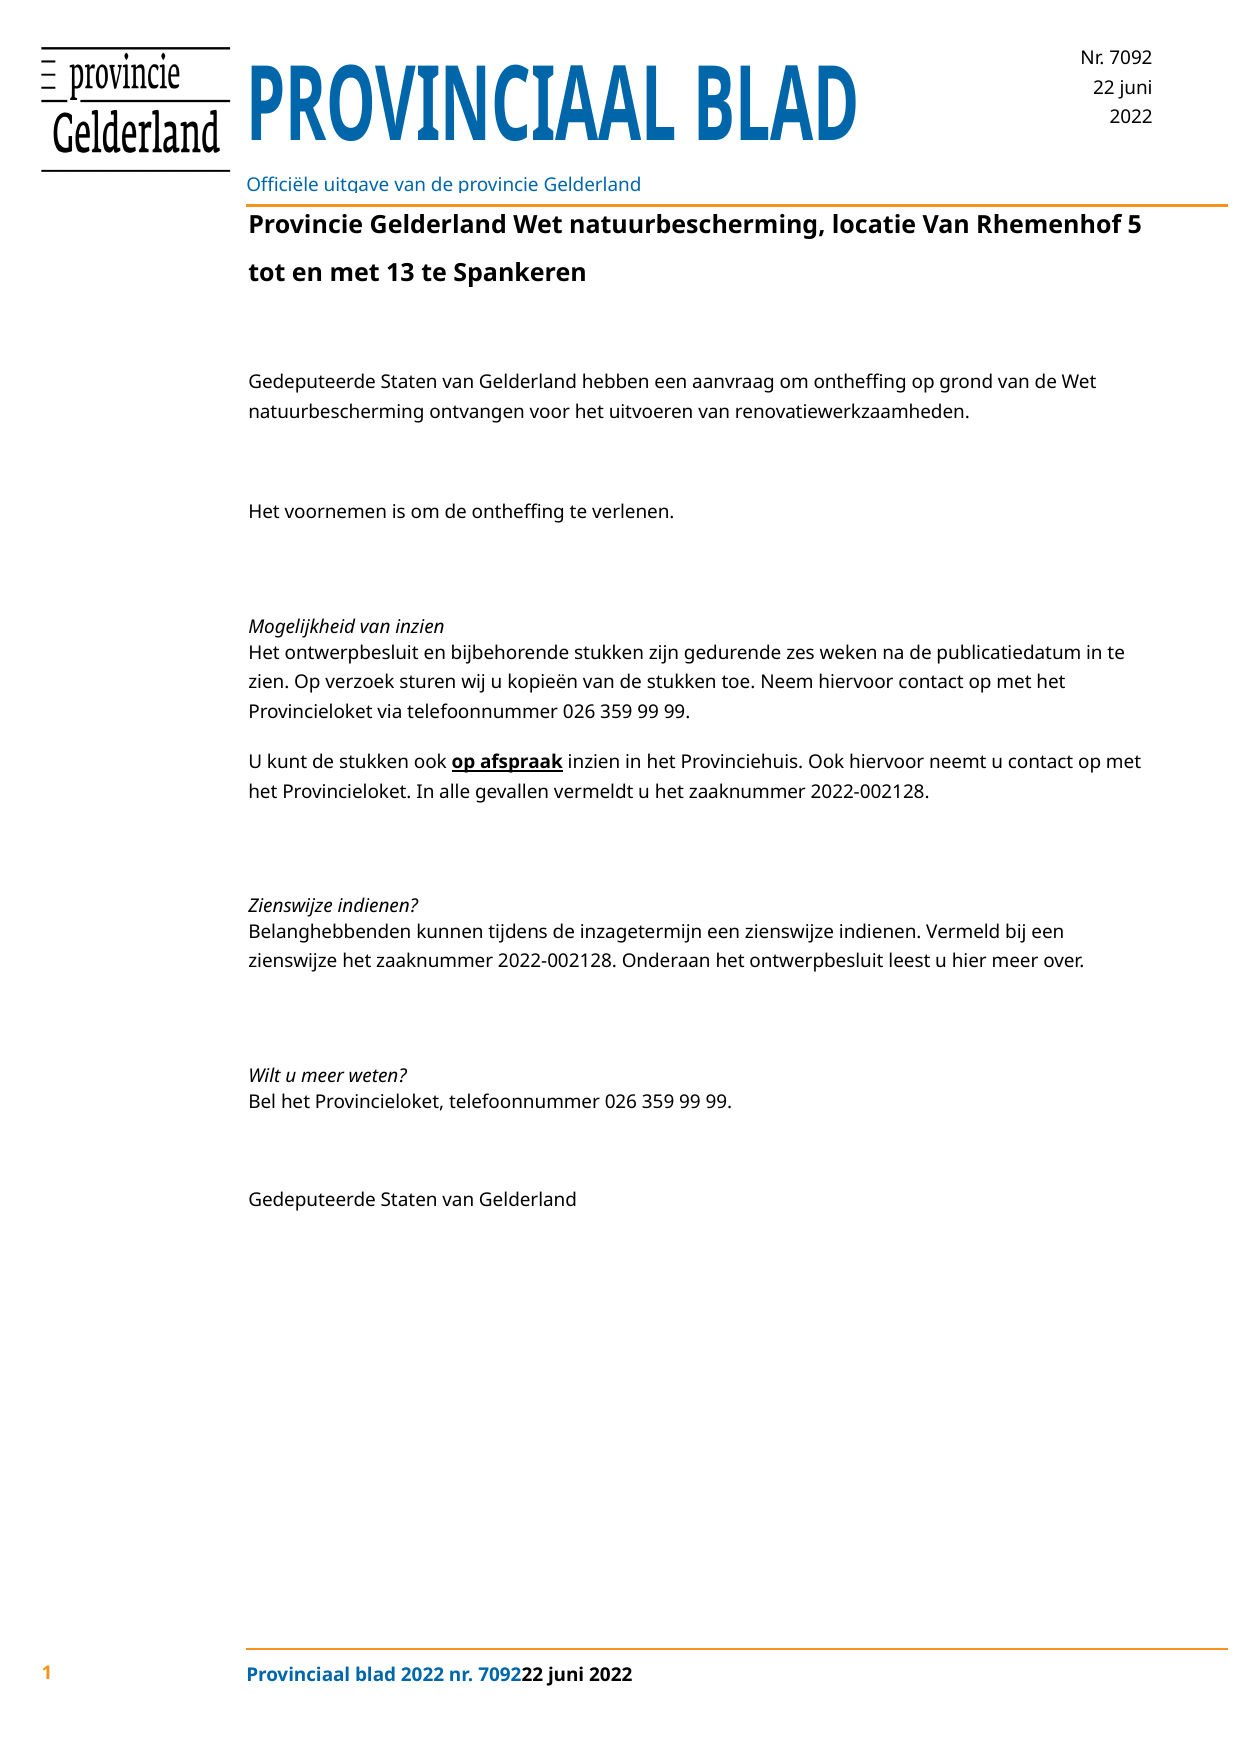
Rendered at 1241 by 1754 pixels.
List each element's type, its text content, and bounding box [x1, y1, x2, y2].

text Wilt u meer weten? [248, 1062, 1152, 1088]
text U kunt de stukken ook op afspraak inzien in het Provinciehuis. Ook hiervoor neemt u contact op met het Provincieloket. In alle gevallen vermeldt u het zaaknummer 2022-002128. [248, 748, 1152, 804]
text Belanghebbenden kunnen tijdens de inzagetermijn een zienswijze indienen. Vermeld bij een zienswijze het zaaknummer 2022-002128. Onderaan het ontwerpbesluit leest u hier meer over. [248, 918, 1152, 973]
text Mogelijkheid van inzien [248, 613, 1152, 639]
text Zienswijze indienen? [248, 892, 1152, 918]
text Gedeputeerde Staten van Gelderland [248, 1186, 1152, 1212]
text Gedeputeerde Staten van Gelderland hebben een aanvraag om ontheffing op grond van de Wet natuurbescherming ontvangen voor het uitvoeren van renovatiewerkzaamheden. [248, 368, 1152, 424]
text Provincie Gelderland Wet natuurbescherming, locatie Van Rhemenhof 5 tot en met 13 te Spankeren [248, 207, 1152, 288]
text Het voornemen is om de ontheffing te verlenen. [248, 499, 1152, 524]
text Bel het Provincieloket, telefoonnummer 026 359 99 99. [248, 1088, 1152, 1113]
picture [41, 47, 231, 172]
text Het ontwerpbesluit en bijbehorende stukken zijn gedurende zes weken na de publicatiedatum in te zien. Op verzoek sturen wij u kopieën van de stukken toe. Neem hiervoor contact op met het Provincieloket via telefoonnummer 026 359 99 99. [248, 639, 1152, 724]
